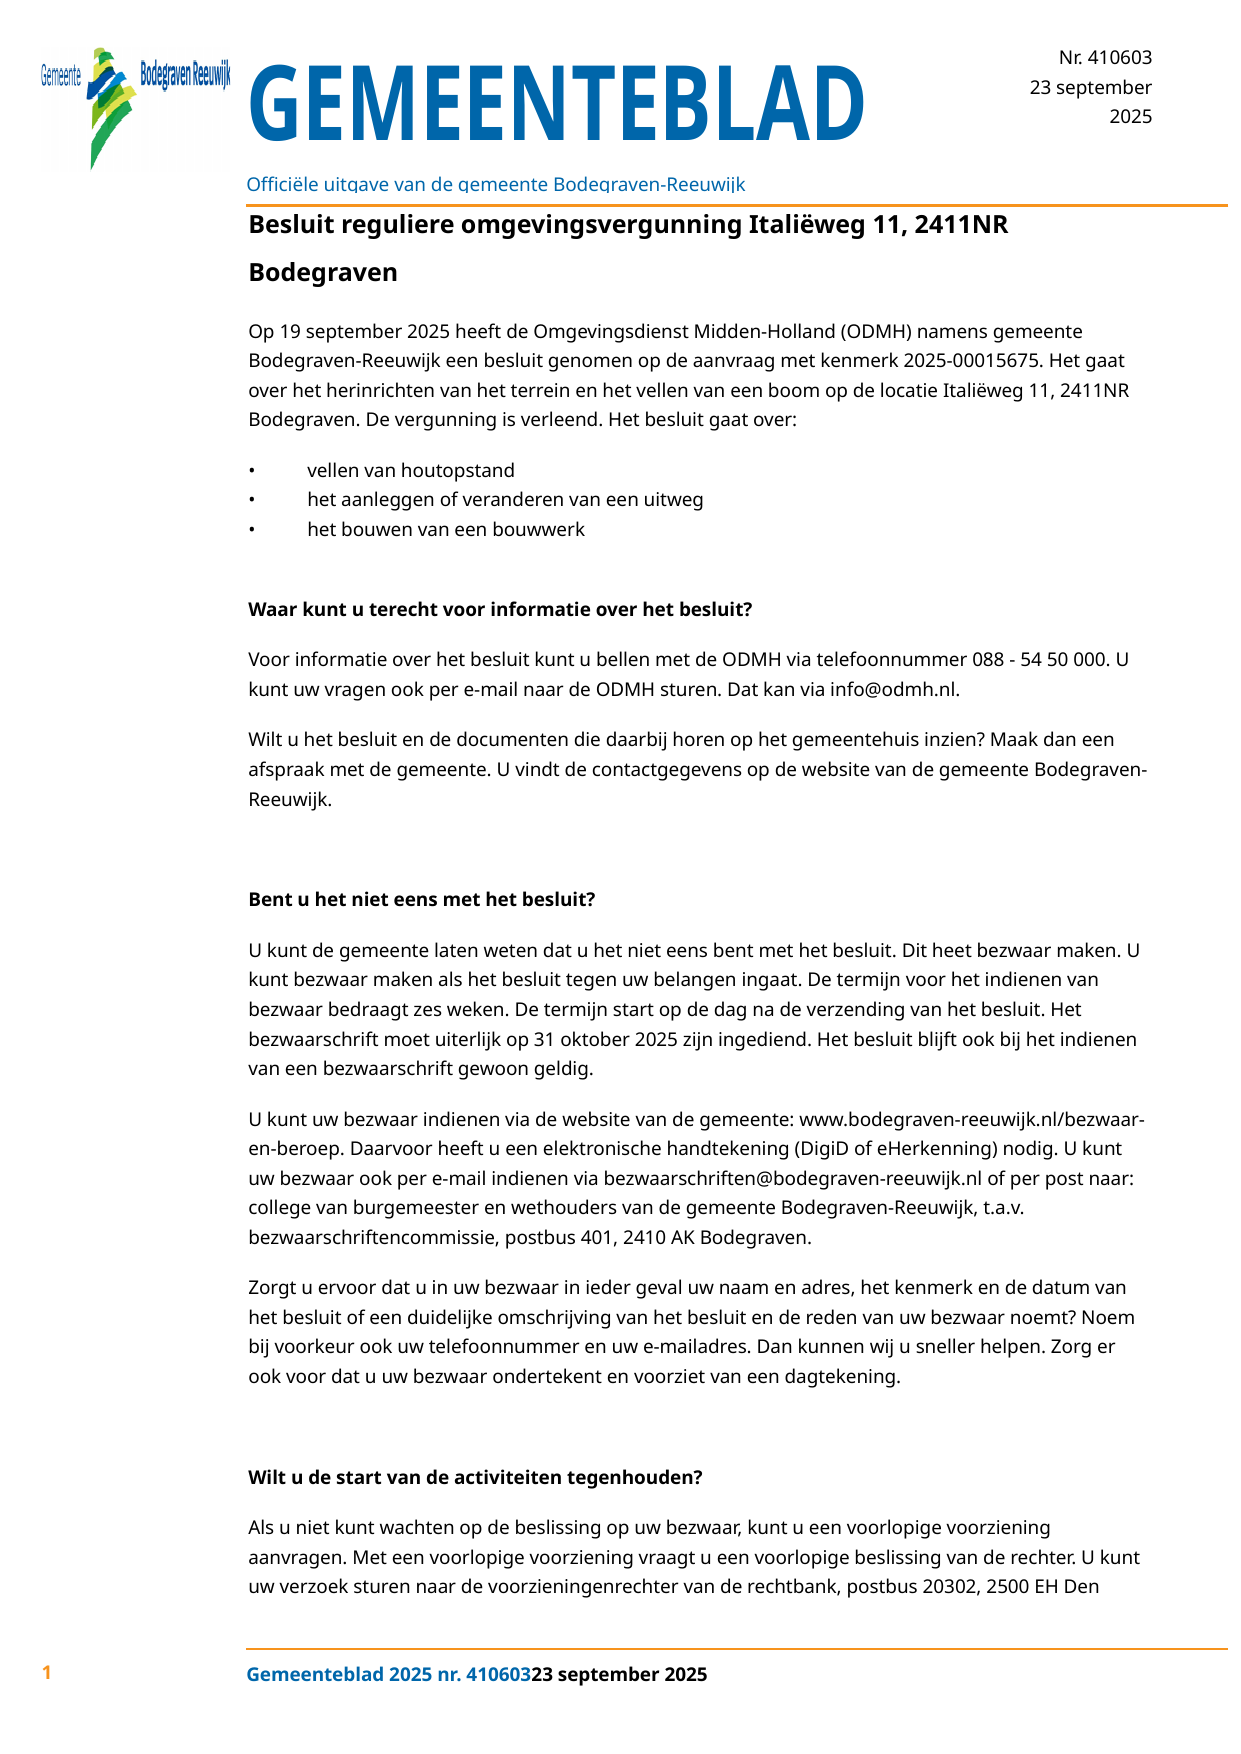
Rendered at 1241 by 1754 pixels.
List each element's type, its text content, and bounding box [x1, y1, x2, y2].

picture [41, 47, 231, 172]
text U kunt uw bezwaar indienen via de website van de gemeente: www.bodegraven-reeuwijk.nl/bezwaar-en-beroep. Daarvoor heeft u een elektronische handtekening (DigiD of eHerkenning) nodig. U kunt uw bezwaar ook per e-mail indienen via bezwaarschriften@bodegraven-reeuwijk.nl of per post naar: college van burgemeester en wethouders van de gemeente Bodegraven-Reeuwijk, t.a.v. bezwaarschriftencommissie, postbus 401, 2410 AK Bodegraven. [248, 1106, 1152, 1250]
list vellen van houtopstand [248, 457, 1152, 483]
text Besluit reguliere omgevingsvergunning Italiëweg 11, 2411NR Bodegraven [248, 207, 1152, 288]
text Waar kunt u terecht voor informatie over het besluit? [248, 596, 1152, 622]
text Zorgt u ervoor dat u in uw bezwaar in ieder geval uw naam en adres, het kenmerk en de datum van het besluit of een duidelijke omschrijving van het besluit en de reden van uw bezwaar noemt? Noem bij voorkeur ook uw telefoonnummer en uw e-mailadres. Dan kunnen wij u sneller helpen. Zorg er ook voor dat u uw bezwaar ondertekent en voorziet van een dagtekening. [248, 1274, 1152, 1389]
text U kunt de gemeente laten weten dat u het niet eens bent met het besluit. Dit heet bezwaar maken. U kunt bezwaar maken als het besluit tegen uw belangen ingaat. De termijn voor het indienen van bezwaar bedraagt zes weken. De termijn start op de dag na de verzending van het besluit. Het bezwaarschrift moet uiterlijk op 31 oktober 2025 zijn ingediend. Het besluit blijft ook bij het indienen van een bezwaarschrift gewoon geldig. [248, 937, 1152, 1081]
text Wilt u de start van de activiteiten tegenhouden? [248, 1464, 1152, 1490]
list het bouwen van een bouwwerk [248, 516, 1152, 542]
text Wilt u het besluit en de documenten die daarbij horen op het gemeentehuis inzien? Maak dan een afspraak met de gemeente. U vindt de contactgegevens op de website van de gemeente Bodegraven-Reeuwijk. [248, 727, 1152, 812]
text Bent u het niet eens met het besluit? [248, 887, 1152, 912]
text Als u niet kunt wachten op de beslissing op uw bezwaar, kunt u een voorlopige voorziening aanvragen. Met een voorlopige voorziening vraagt u een voorlopige beslissing van de rechter. U kunt uw verzoek sturen naar de voorzieningenrechter van de rechtbank, postbus 20302, 2500 EH Den [248, 1514, 1152, 1599]
text Voor informatie over het besluit kunt u bellen met de ODMH via telefoonnummer 088 - 54 50 000. U kunt uw vragen ook per e-mail naar de ODMH sturen. Dat kan via info@odmh.nl. [248, 647, 1152, 702]
list het aanleggen of veranderen van een uitweg [248, 487, 1152, 512]
text Op 19 september 2025 heeft de Omgevingsdienst Midden-Holland (ODMH) namens gemeente Bodegraven-Reeuwijk een besluit genomen op de aanvraag met kenmerk 2025-00015675. Het gaat over het herinrichten van het terrein en het vellen van een boom op de locatie Italiëweg 11, 2411NR Bodegraven. De vergunning is verleend. Het besluit gaat over: [248, 318, 1152, 432]
